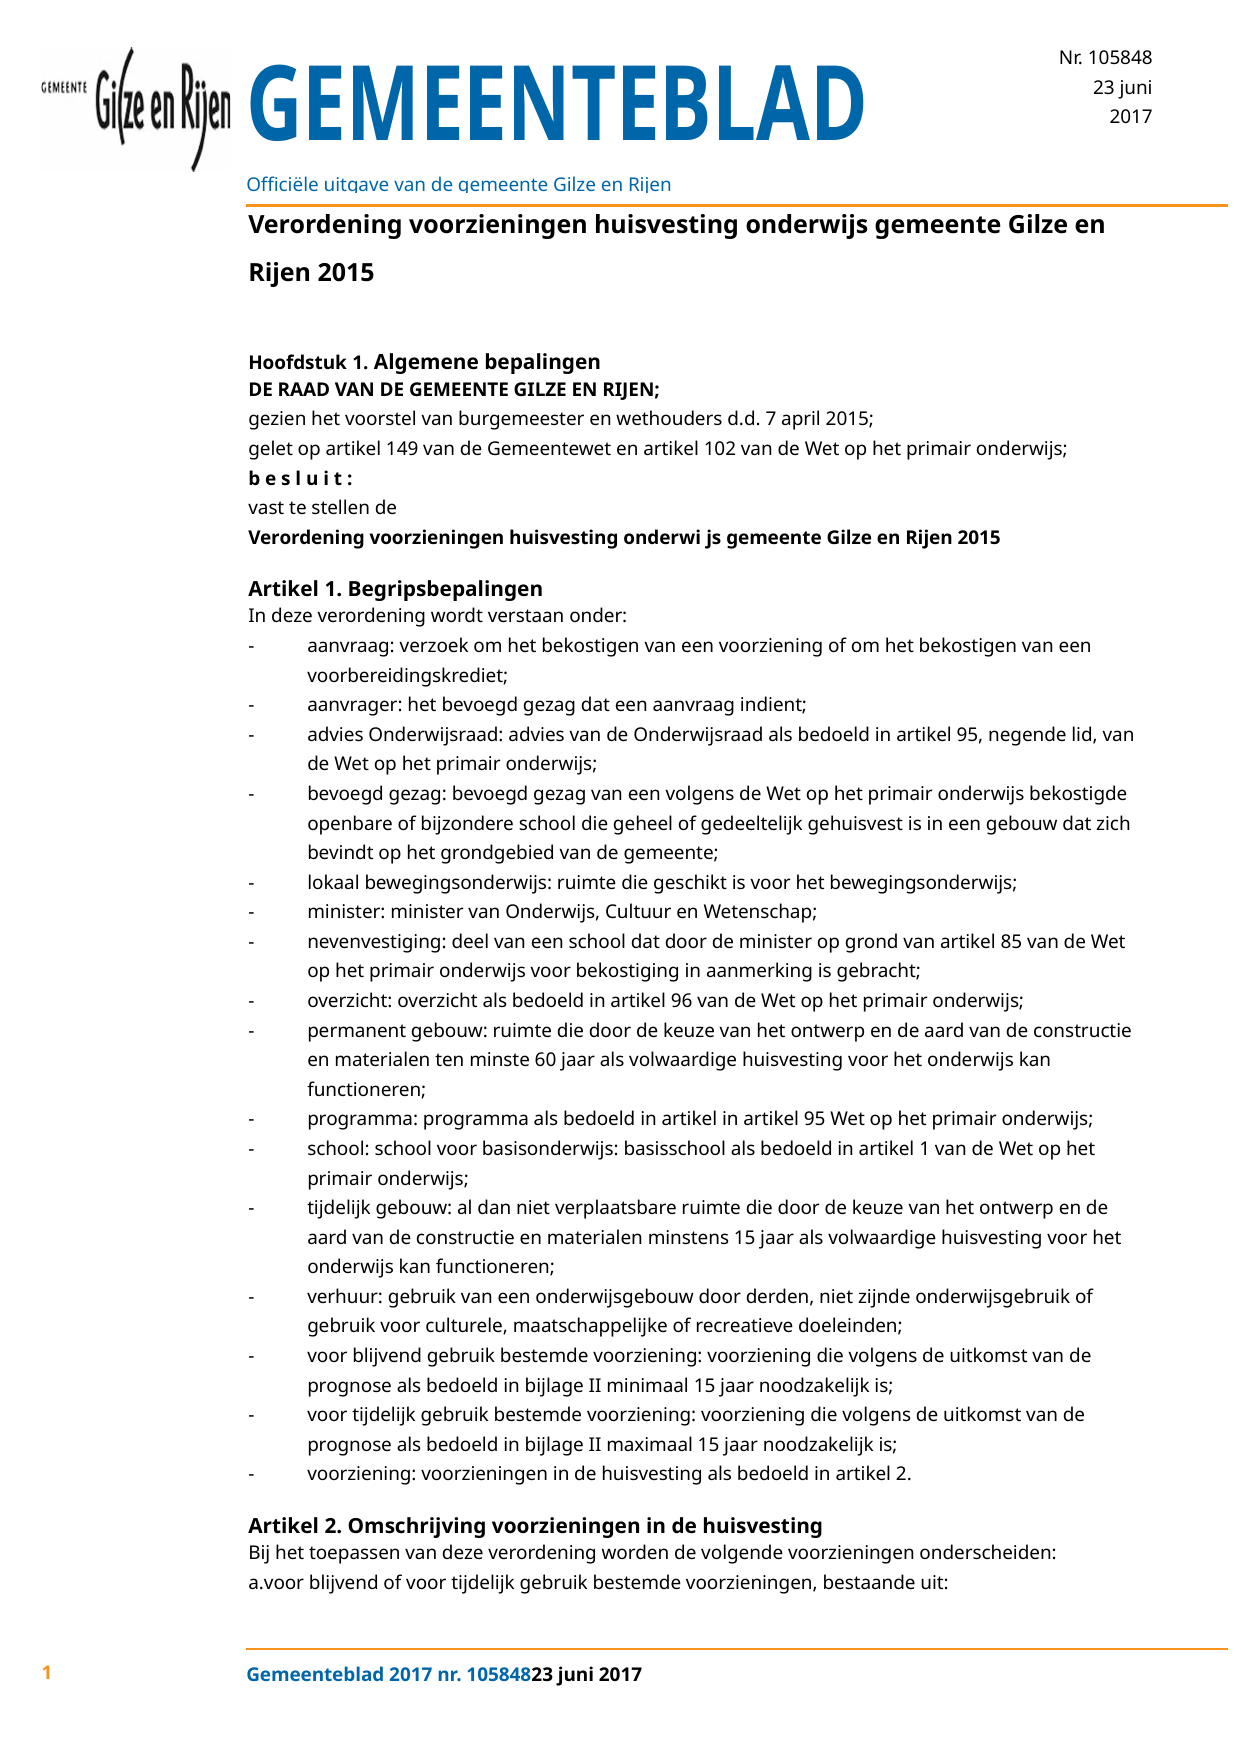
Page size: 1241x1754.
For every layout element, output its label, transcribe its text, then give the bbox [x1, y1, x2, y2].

list aanvrager: het bevoegd gezag dat een aanvraag indient; [248, 691, 1152, 717]
list advies Onderwijsraad: advies van de Onderwijsraad als bedoeld in artikel 95, negende lid, van de Wet op het primair onderwijs; [248, 721, 1152, 776]
list nevenvestiging: deel van een school dat door de minister op grond van artikel 85 van de Wet op het primair onderwijs voor bekostiging in aanmerking is gebracht; [248, 928, 1152, 983]
list voor tijdelijk gebruik bestemde voorziening: voorziening die volgens de uitkomst van de prognose als bedoeld in bijlage II maximaal 15 jaar noodzakelijk is; [248, 1401, 1152, 1457]
text In deze verordening wordt verstaan onder: [248, 603, 1152, 628]
text Artikel 2. Omschrijving voorzieningen in de huisvesting [248, 1511, 1152, 1539]
picture [41, 47, 231, 172]
text Verordening voorzieningen huisvesting onderwijs gemeente Gilze en Rijen 2015 [248, 207, 1152, 288]
list aanvraag: verzoek om het bekostigen van een voorziening of om het bekostigen van een voorbereidingskrediet; [248, 632, 1152, 688]
list tijdelijk gebouw: al dan niet verplaatsbare ruimte die door de keuze van het ontwerp en de aard van de constructie en materialen minstens 15 jaar als volwaardige huisvesting voor het onderwijs kan functioneren; [248, 1194, 1152, 1279]
text Hoofdstuk 1. Algemene bepalingen [248, 347, 1152, 376]
text vast te stellen de [248, 494, 1152, 520]
list programma: programma als bedoeld in artikel in artikel 95 Wet op het primair onderwijs; [248, 1106, 1152, 1131]
text gezien het voorstel van burgemeester en wethouders d.d. 7 april 2015; [248, 406, 1152, 431]
text Artikel 1. Begripsbepalingen [248, 574, 1152, 603]
text gelet op artikel 149 van de Gemeentewet en artikel 102 van de Wet op het primair onderwijs; [248, 435, 1152, 461]
list lokaal bewegingsonderwijs: ruimte die geschikt is voor het bewegingsonderwijs; [248, 869, 1152, 895]
text a.voor blijvend of voor tijdelijk gebruik bestemde voorzieningen, bestaande uit: [248, 1569, 1152, 1595]
list bevoegd gezag: bevoegd gezag van een volgens de Wet op het primair onderwijs bekostigde openbare of bijzondere school die geheel of gedeeltelijk gehuisvest is in een gebouw dat zich bevindt op het grondgebied van de gemeente; [248, 780, 1152, 865]
text b e s l u i t : [248, 465, 1152, 490]
list voor blijvend gebruik bestemde voorziening: voorziening die volgens de uitkomst van de prognose als bedoeld in bijlage II minimaal 15 jaar noodzakelijk is; [248, 1342, 1152, 1398]
text Bij het toepassen van deze verordening worden de volgende voorzieningen onderscheiden: [248, 1539, 1152, 1565]
list verhuur: gebruik van een onderwijsgebouw door derden, niet zijnde onderwijsgebruik of gebruik voor culturele, maatschappelijke of recreatieve doeleinden; [248, 1283, 1152, 1338]
list overzicht: overzicht als bedoeld in artikel 96 van de Wet op het primair onderwijs; [248, 987, 1152, 1013]
list voorziening: voorzieningen in de huisvesting als bedoeld in artikel 2. [248, 1461, 1152, 1486]
text DE RAAD VAN DE GEMEENTE GILZE EN RIJEN; [248, 376, 1152, 402]
list minister: minister van Onderwijs, Cultuur en Wetenschap; [248, 898, 1152, 924]
list school: school voor basisonderwijs: basisschool als bedoeld in artikel 1 van de Wet op het primair onderwijs; [248, 1135, 1152, 1191]
list permanent gebouw: ruimte die door de keuze van het ontwerp en de aard van de constructie en materialen ten minste 60 jaar als volwaardige huisvesting voor het onderwijs kan functioneren; [248, 1017, 1152, 1102]
text Verordening voorzieningen huisvesting onderwi js gemeente Gilze en Rijen 2015 [248, 524, 1152, 549]
